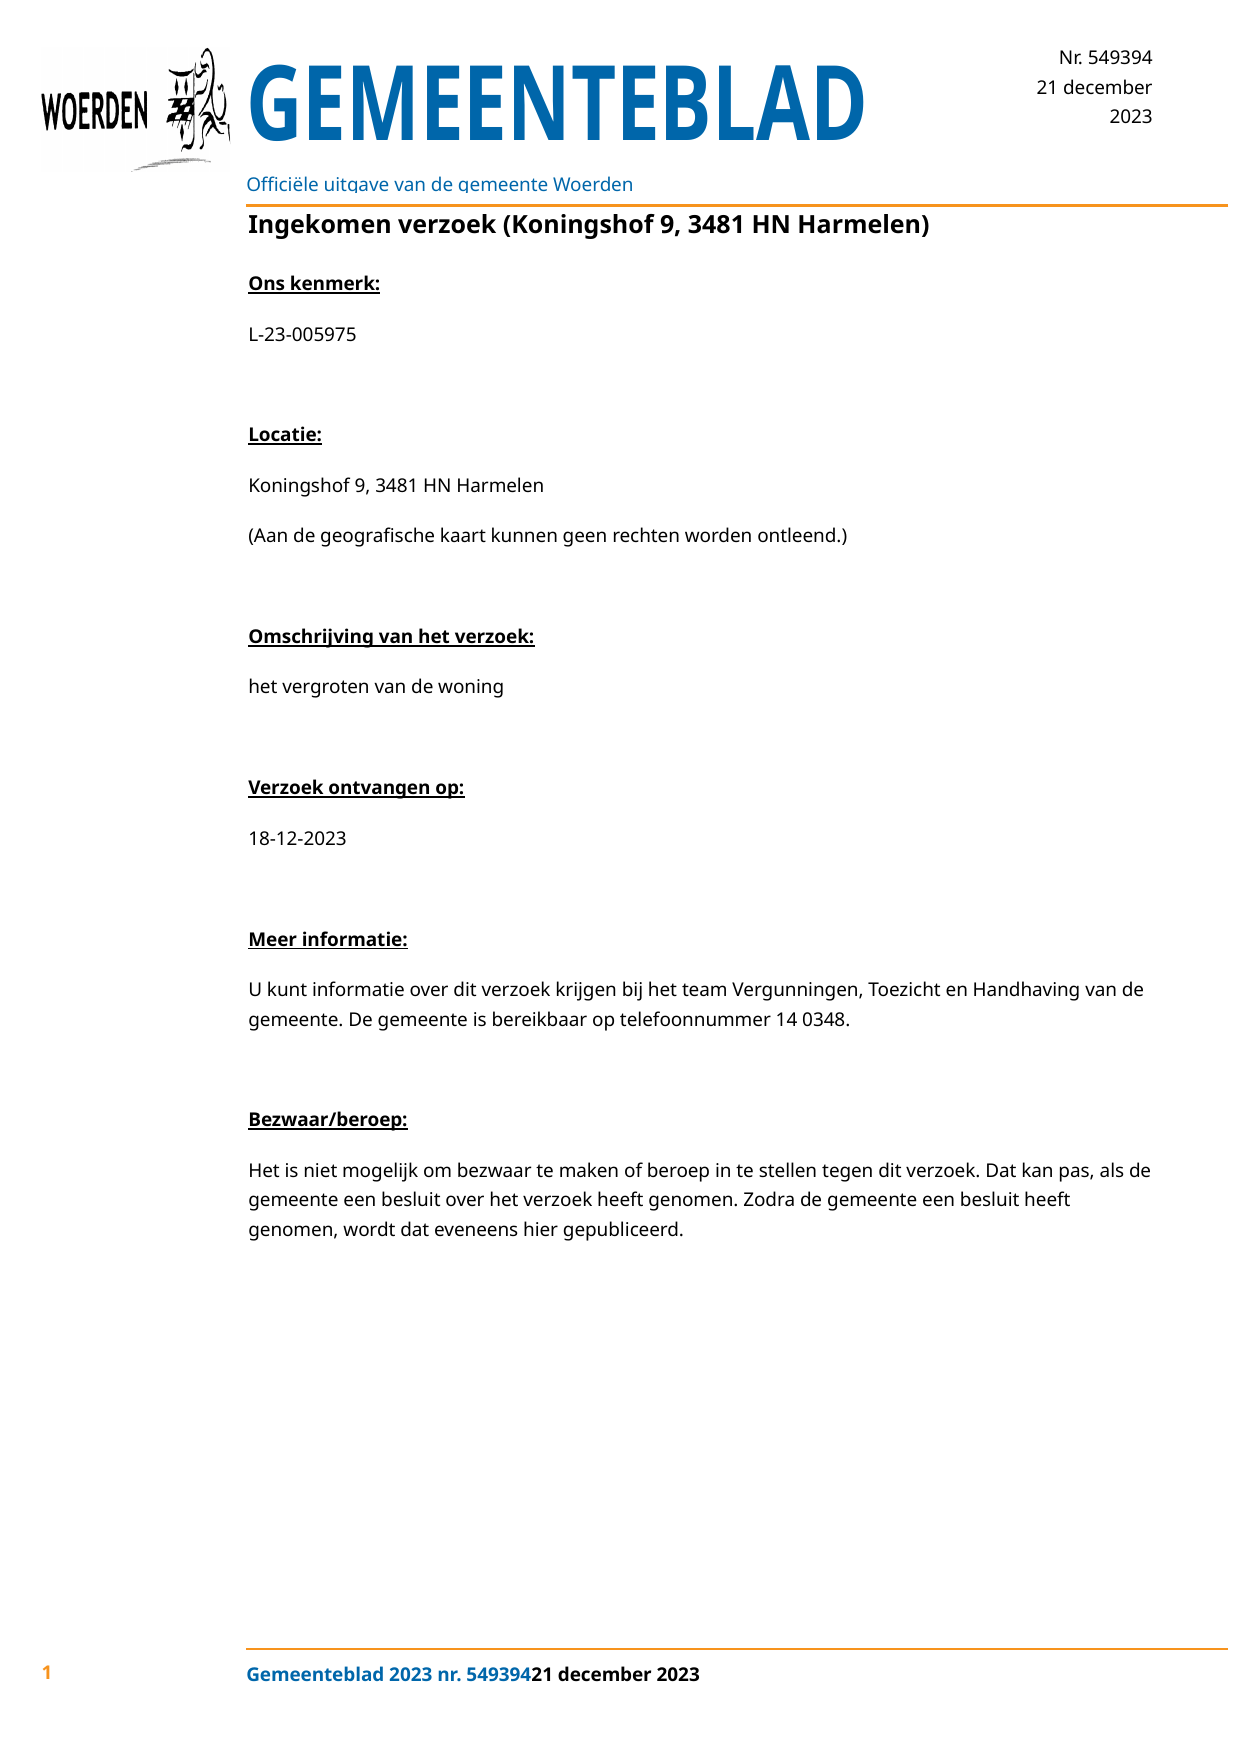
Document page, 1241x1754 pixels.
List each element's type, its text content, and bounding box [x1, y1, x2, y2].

text Omschrijving van het verzoek: [248, 623, 1152, 649]
text Verzoek ontvangen op: [248, 774, 1152, 800]
text Ingekomen verzoek (Koningshof 9, 3481 HN Harmelen) [248, 207, 1152, 241]
text L-23-005975 [248, 321, 1152, 346]
text Het is niet mogelijk om bezwaar te maken of beroep in te stellen tegen dit verzoek. Dat kan pas, als de gemeente een besluit over het verzoek heeft genomen. Zodra de gemeente een besluit heeft genomen, wordt dat eveneens hier gepubliceerd. [248, 1157, 1152, 1242]
text Ons kenmerk: [248, 270, 1152, 296]
picture [41, 47, 231, 172]
text (Aan de geografische kaart kunnen geen rechten worden ontleend.) [248, 522, 1152, 548]
text Bezwaar/beroep: [248, 1107, 1152, 1132]
text het vergroten van de woning [248, 674, 1152, 699]
text 18-12-2023 [248, 825, 1152, 851]
text Koningshof 9, 3481 HN Harmelen [248, 472, 1152, 498]
text Locatie: [248, 422, 1152, 447]
text Meer informatie: [248, 926, 1152, 951]
text U kunt informatie over dit verzoek krijgen bij het team Vergunningen, Toezicht en Handhaving van de gemeente. De gemeente is bereikbaar op telefoonnummer 14 0348. [248, 976, 1152, 1031]
